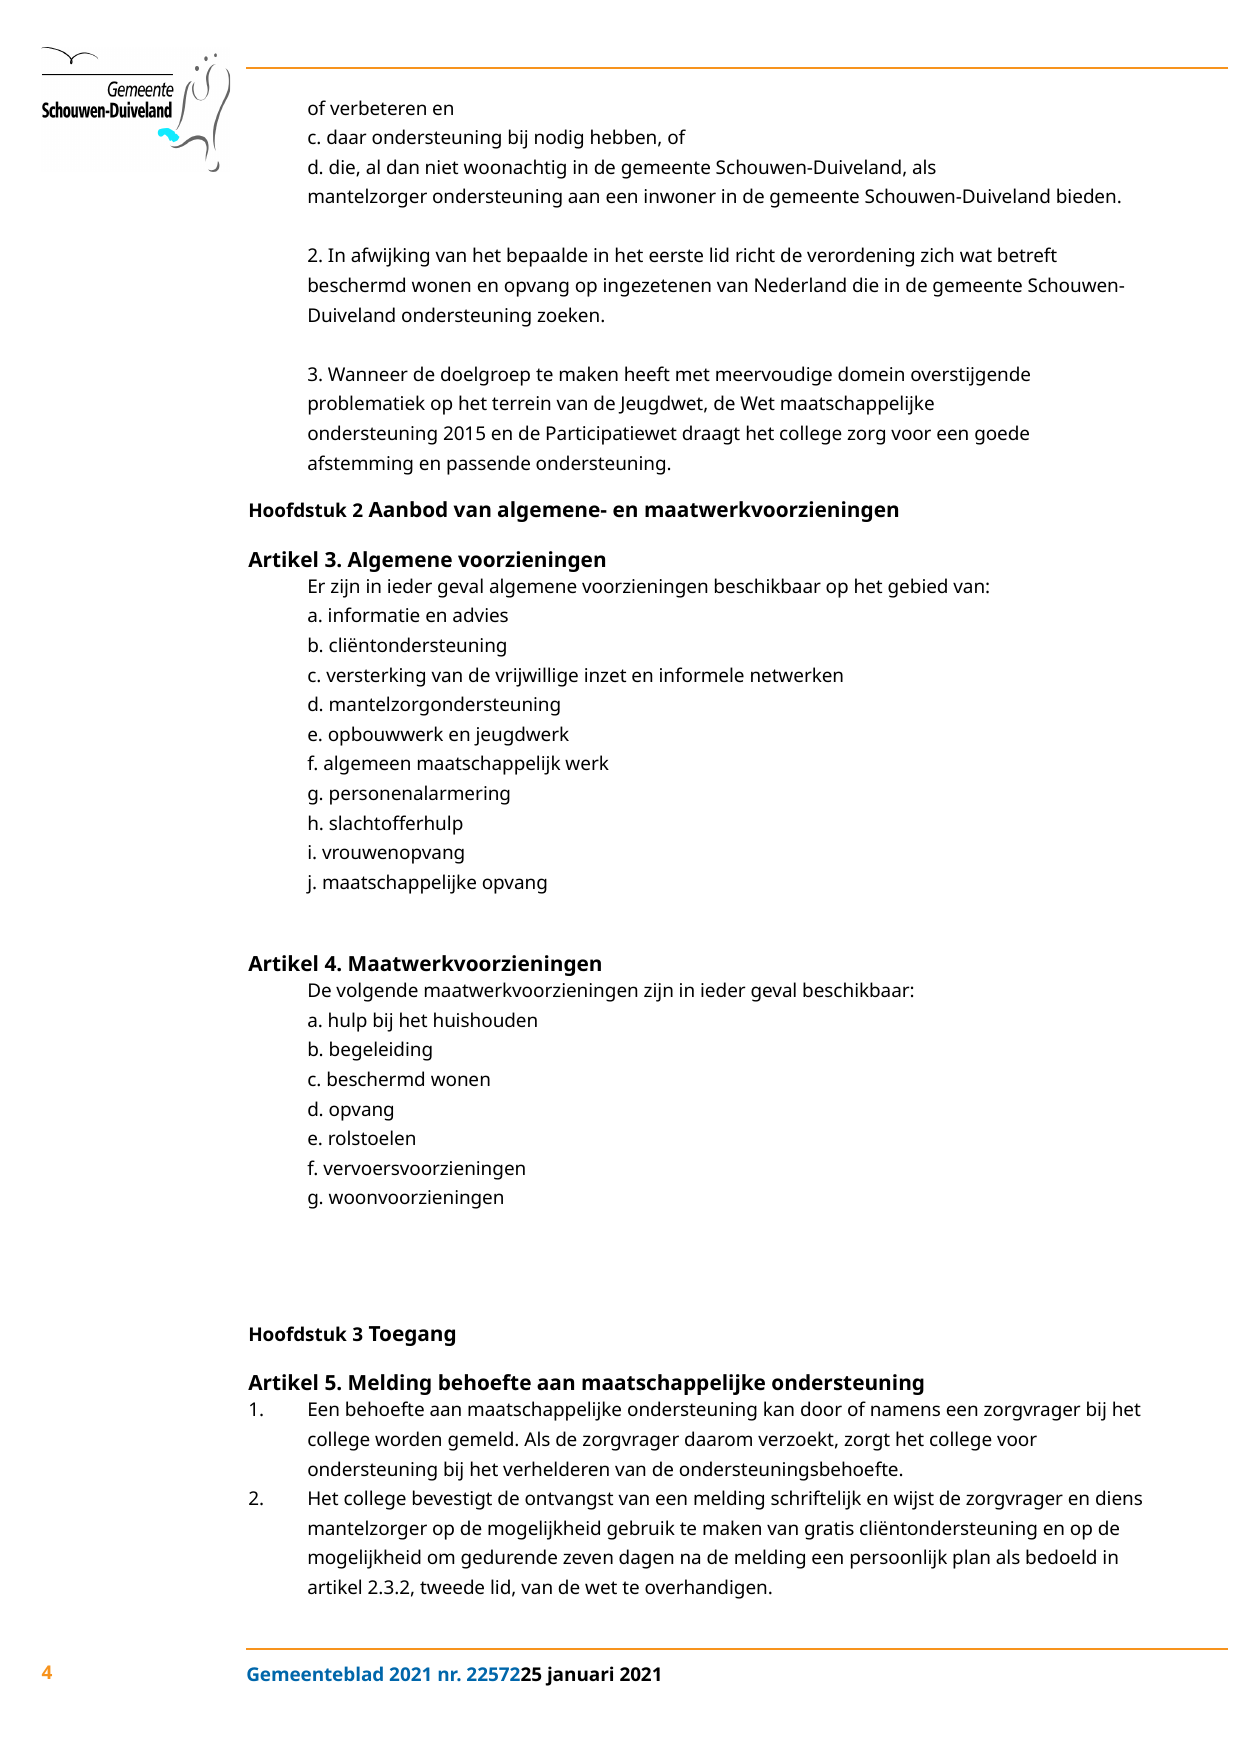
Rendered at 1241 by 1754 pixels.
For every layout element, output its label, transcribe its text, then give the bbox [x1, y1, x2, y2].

list De volgende maatwerkvoorzieningen zijn in ieder geval beschikbaar: [248, 977, 1152, 1003]
list e. opbouwwerk en jeugdwerk [248, 721, 1152, 747]
list Een behoefte aan maatschappelijke ondersteuning kan door of namens een zorgvrager bij het college worden gemeld. Als de zorgvrager daarom verzoekt, zorgt het college voor ondersteuning bij het verhelderen van de ondersteuningsbehoefte. [248, 1397, 1152, 1481]
list f. vervoersvoorzieningen [248, 1155, 1152, 1181]
list afstemming en passende ondersteuning. [248, 450, 1152, 476]
list c. daar ondersteuning bij nodig hebben, of [248, 124, 1152, 150]
list b. begeleiding [248, 1037, 1152, 1062]
list h. slachtofferhulp [248, 810, 1152, 836]
list a. hulp bij het huishouden [248, 1007, 1152, 1033]
list ondersteuning 2015 en de Participatiewet draagt het college zorg voor een goede [248, 420, 1152, 446]
list mantelzorger ondersteuning aan een inwoner in de gemeente Schouwen-Duiveland bieden. [248, 183, 1152, 209]
list g. woonvoorzieningen [248, 1184, 1152, 1210]
text Artikel 3. Algemene voorzieningen [248, 545, 1152, 573]
text Hoofdstuk 2 Aanbod van algemene- en maatwerkvoorzieningen [248, 495, 1152, 524]
list d. opvang [248, 1096, 1152, 1121]
list j. maatschappelijke opvang [248, 869, 1152, 895]
list g. personenalarmering [248, 780, 1152, 806]
list of verbeteren en [248, 95, 1152, 121]
list a. informatie en advies [248, 603, 1152, 628]
list c. beschermd wonen [248, 1066, 1152, 1092]
list c. versterking van de vrijwillige inzet en informele netwerken [248, 662, 1152, 688]
list Er zijn in ieder geval algemene voorzieningen beschikbaar op het gebied van: [248, 573, 1152, 599]
list 3. Wanneer de doelgroep te maken heeft met meervoudige domein overstijgende [248, 361, 1152, 387]
text Artikel 5. Melding behoefte aan maatschappelijke ondersteuning [248, 1368, 1152, 1397]
list d. mantelzorgondersteuning [248, 691, 1152, 717]
picture [41, 47, 231, 172]
list i. vrouwenopvang [248, 839, 1152, 865]
text Hoofdstuk 3 Toegang [248, 1319, 1152, 1347]
list problematiek op het terrein van de Jeugdwet, de Wet maatschappelijke [248, 391, 1152, 416]
list Het college bevestigt de ontvangst van een melding schriftelijk en wijst de zorgvrager en diens mantelzorger op de mogelijkheid gebruik te maken van gratis cliëntondersteuning en op de mogelijkheid om gedurende zeven dagen na de melding een persoonlijk plan als bedoeld in artikel 2.3.2, tweede lid, van de wet te overhandigen. [248, 1485, 1152, 1600]
list b. cliëntondersteuning [248, 632, 1152, 658]
list f. algemeen maatschappelijk werk [248, 751, 1152, 776]
list e. rolstoelen [248, 1125, 1152, 1151]
text Artikel 4. Maatwerkvoorzieningen [248, 949, 1152, 977]
list d. die, al dan niet woonachtig in de gemeente Schouwen-Duiveland, als [248, 154, 1152, 180]
list 2. In afwijking van het bepaalde in het eerste lid richt de verordening zich wat betreft beschermd wonen en opvang op ingezetenen van Nederland die in de gemeente Schouwen-Duiveland ondersteuning zoeken. [248, 243, 1152, 328]
